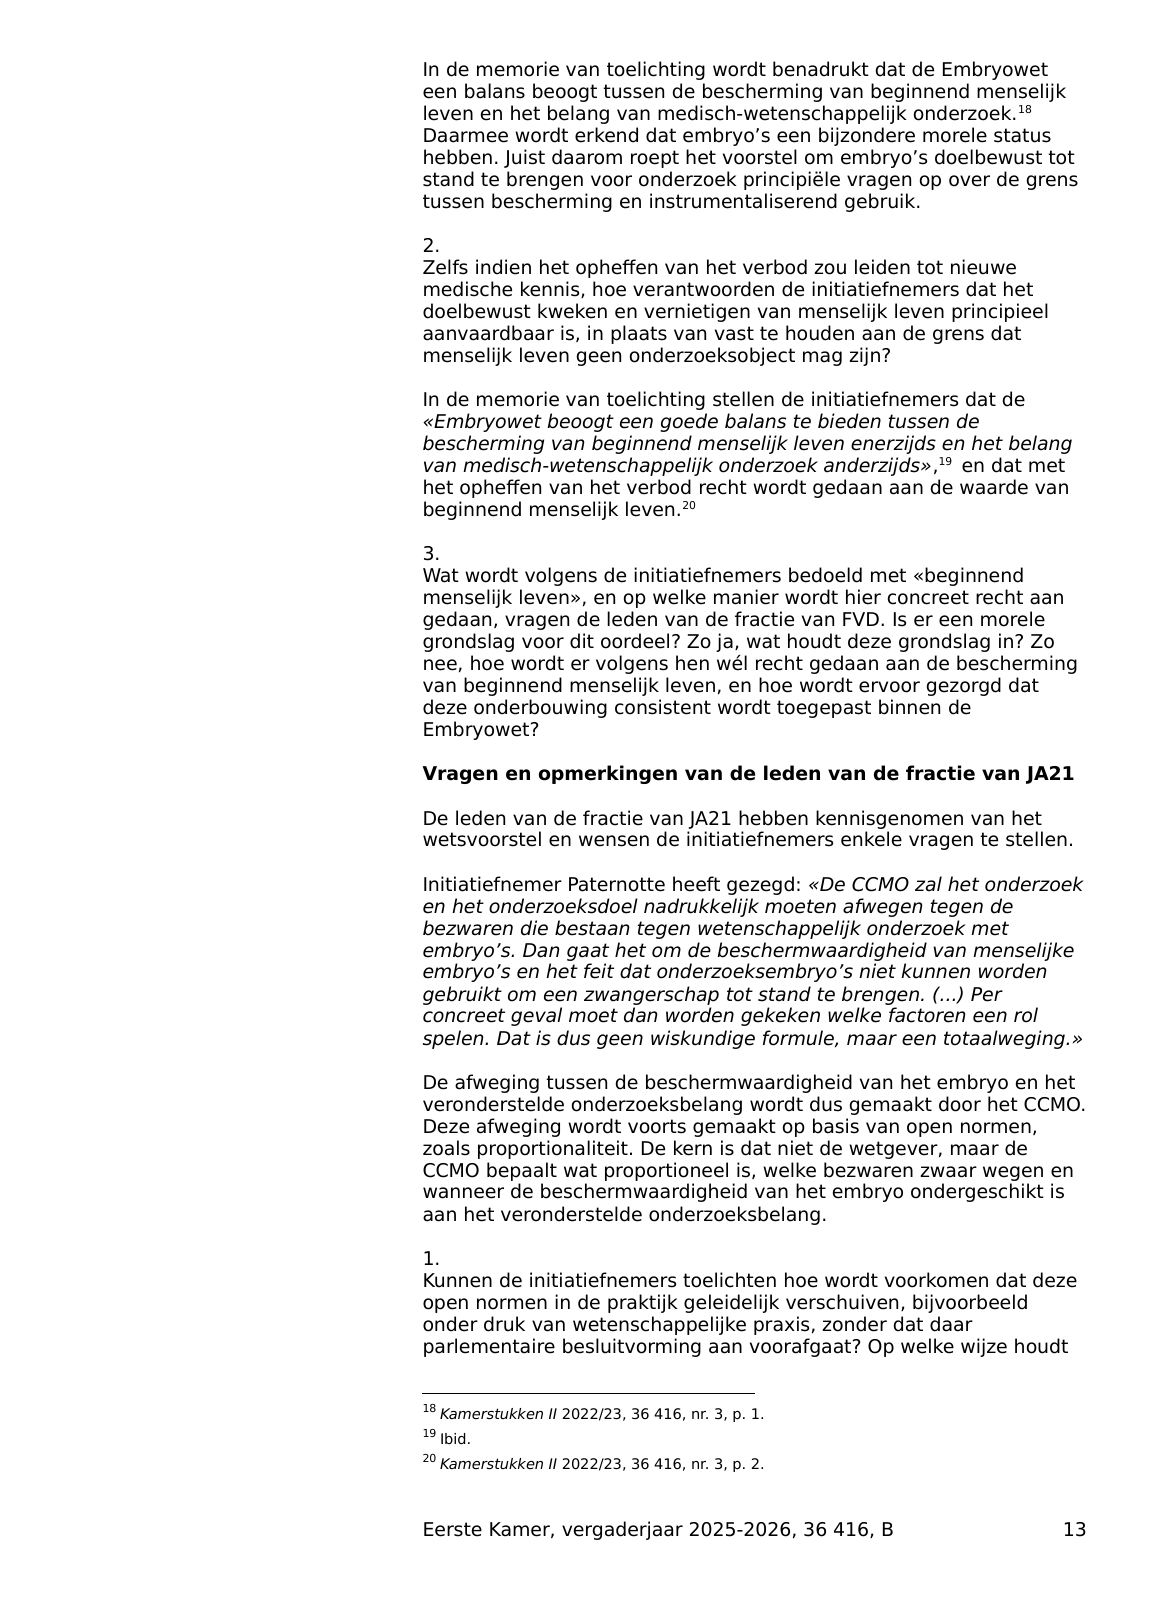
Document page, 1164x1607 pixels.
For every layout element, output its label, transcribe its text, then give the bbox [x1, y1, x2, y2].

text Initiatiefnemer Paternotte heeft gezegd: «De CCMO zal het onderzoek en het onderzoeksdoel nadrukkelijk moeten afwegen tegen de bezwaren die bestaan tegen wetenschappelijk onderzoek met embryo’s. Dan gaat het om de beschermwaardigheid van menselijke embryo’s en het feit dat onderzoeksembryo’s niet kunnen worden gebruikt om een zwangerschap tot stand te brengen. (...) Per concreet geval moet dan worden gekeken welke factoren een rol spelen. Dat is dus geen wiskundige formule, maar een totaalweging.» [422, 873, 1087, 1049]
text 2. [422, 235, 1087, 257]
text 1. [422, 1248, 1087, 1269]
subtitle Vragen en opmerkingen van de leden van de fractie van JA21 [422, 763, 1087, 785]
text Zelfs indien het opheffen van het verbod zou leiden tot nieuwe medische kennis, hoe verantwoorden de initiatiefnemers dat het doelbewust kweken en vernietigen van menselijk leven principieel aanvaardbaar is, in plaats van vast te houden aan de grens dat menselijk leven geen onderzoeksobject mag zijn? [422, 257, 1087, 367]
text Kamerstukken II 2022/23, 36 416, nr. 3, p. 1. [422, 1402, 1087, 1424]
text Ibid. [422, 1427, 1087, 1449]
text Kunnen de initiatiefnemers toelichten hoe wordt voorkomen dat deze open normen in de praktijk geleidelijk verschuiven, bijvoorbeeld onder druk van wetenschappelijke praxis, zonder dat daar parlementaire besluitvorming aan voorafgaat? Op welke wijze houdt [422, 1269, 1087, 1357]
text De leden van de fractie van JA21 hebben kennisgenomen van het wetsvoorstel en wensen de initiatiefnemers enkele vragen te stellen. [422, 807, 1087, 851]
text Wat wordt volgens de initiatiefnemers bedoeld met «beginnend menselijk leven», en op welke manier wordt hier concreet recht aan gedaan, vragen de leden van de fractie van FVD. Is er een morele grondslag voor dit oordeel? Zo ja, wat houdt deze grondslag in? Zo nee, hoe wordt er volgens hen wél recht gedaan aan de bescherming van beginnend menselijk leven, en hoe wordt ervoor gezorgd dat deze onderbouwing consistent wordt toegepast binnen de Embryowet? [422, 565, 1087, 741]
text De afweging tussen de beschermwaardigheid van het embryo en het veronderstelde onderzoeksbelang wordt dus gemaakt door het CCMO. Deze afweging wordt voorts gemaakt op basis van open normen, zoals proportionaliteit. De kern is dat niet de wetgever, maar de CCMO bepaalt wat proportioneel is, welke bezwaren zwaar wegen en wanneer de beschermwaardigheid van het embryo ondergeschikt is aan het veronderstelde onderzoeksbelang. [422, 1072, 1087, 1225]
text 3. [422, 543, 1087, 565]
text In de memorie van toelichting wordt benadrukt dat de Embryowet een balans beoogt tussen de bescherming van beginnend menselijk leven en het belang van medisch-wetenschappelijk onderzoek. Daarmee wordt erkend dat embryo’s een bijzondere morele status hebben. Juist daarom roept het voorstel om embryo’s doelbewust tot stand te brengen voor onderzoek principiële vragen op over de grens tussen bescherming en instrumentaliserend gebruik. [422, 59, 1087, 213]
text In de memorie van toelichting stellen de initiatiefnemers dat de «Embryowet beoogt een goede balans te bieden tussen de bescherming van beginnend menselijk leven enerzijds en het belang van medisch-wetenschappelijk onderzoek anderzijds», en dat met het opheffen van het verbod recht wordt gedaan aan de waarde van beginnend menselijk leven. [422, 389, 1087, 521]
text Kamerstukken II 2022/23, 36 416, nr. 3, p. 2. [422, 1452, 1087, 1474]
